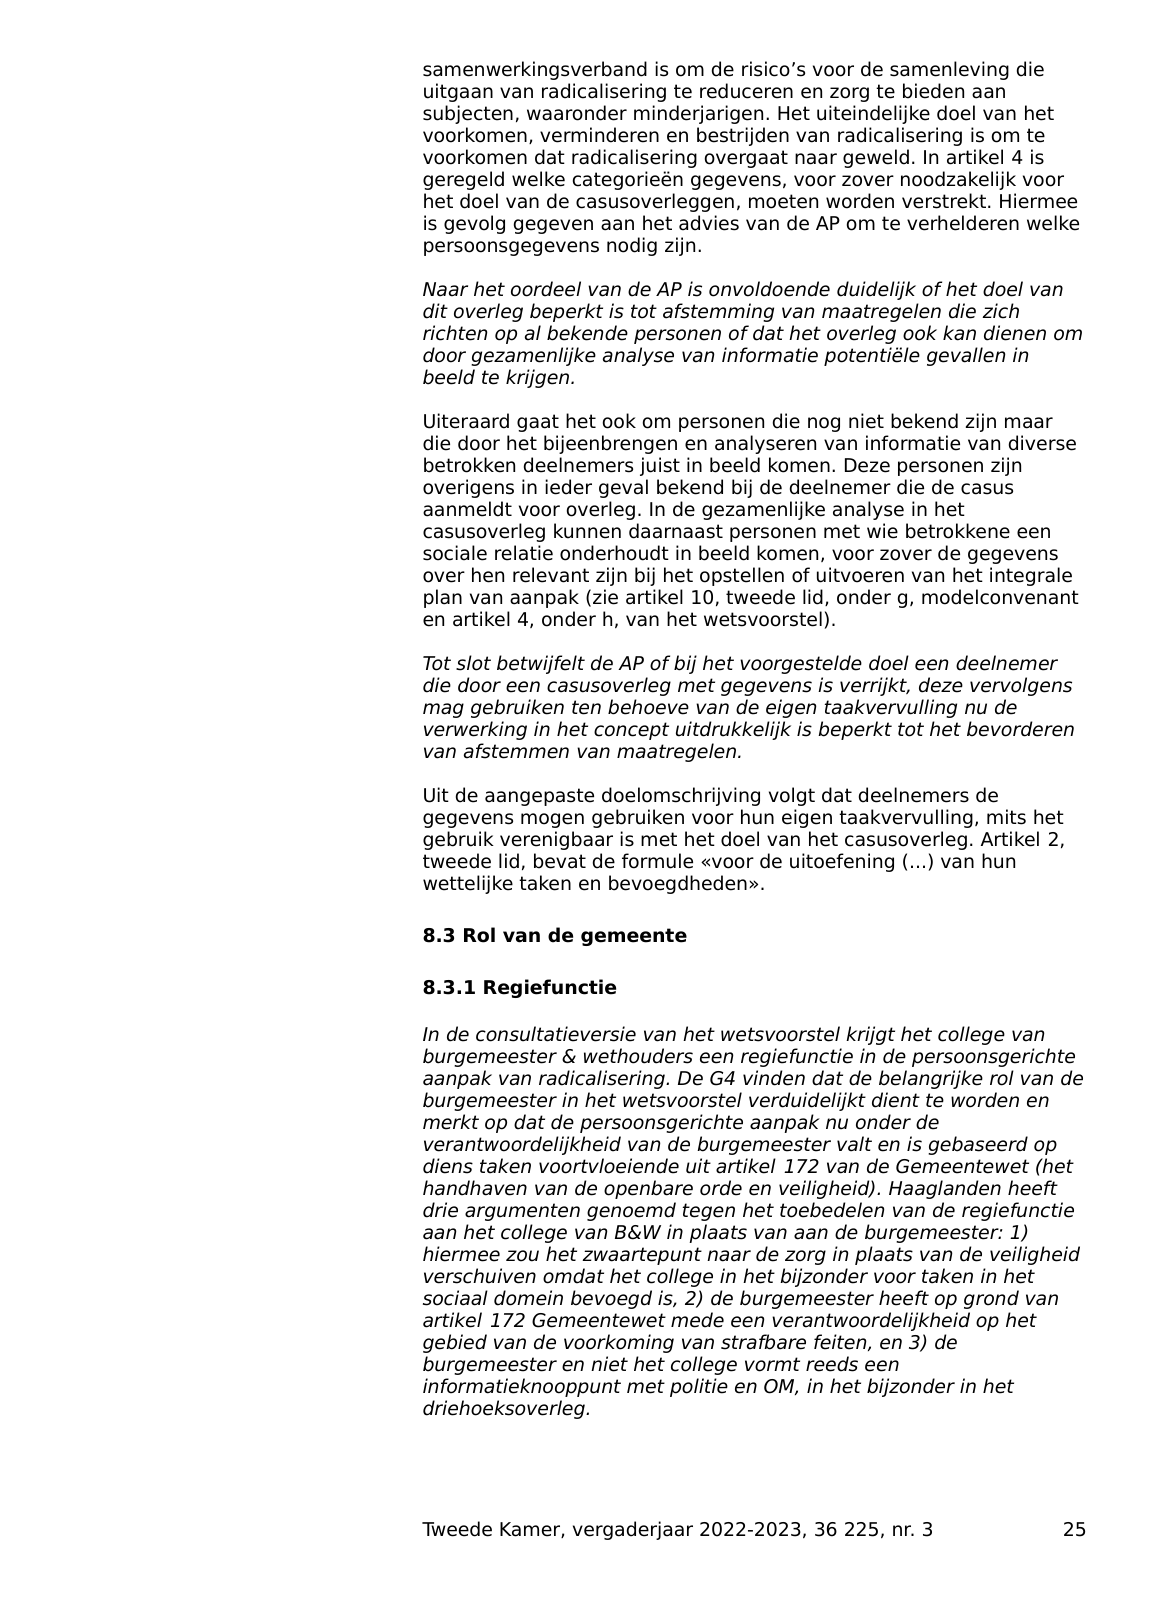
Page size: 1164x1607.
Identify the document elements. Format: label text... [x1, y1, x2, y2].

text In de consultatieversie van het wetsvoorstel krijgt het college van burgemeester & wethouders een regiefunctie in de persoonsgerichte aanpak van radicalisering. De G4 vinden dat de belangrijke rol van de burgemeester in het wetsvoorstel verduidelijkt dient te worden en merkt op dat de persoonsgerichte aanpak nu onder de verantwoordelijkheid van de burgemeester valt en is gebaseerd op diens taken voortvloeiende uit artikel 172 van de Gemeentewet (het handhaven van de openbare orde en veiligheid). Haaglanden heeft drie argumenten genoemd tegen het toebedelen van de regiefunctie aan het college van B&W in plaats van aan de burgemeester: 1) hiermee zou het zwaartepunt naar de zorg in plaats van de veiligheid verschuiven omdat het college in het bijzonder voor taken in het sociaal domein bevoegd is, 2) de burgemeester heeft op grond van artikel 172 Gemeentewet mede een verantwoordelijkheid op het gebied van de voorkoming van strafbare feiten, en 3) de burgemeester en niet het college vormt reeds een informatieknooppunt met politie en OM, in het bijzonder in het driehoeksoverleg. [422, 1024, 1087, 1420]
subtitle 8.3 Rol van de gemeente [422, 925, 1087, 947]
text Uit de aangepaste doelomschrijving volgt dat deelnemers de gegevens mogen gebruiken voor hun eigen taakvervulling, mits het gebruik verenigbaar is met het doel van het casusoverleg. Artikel 2, tweede lid, bevat de formule «voor de uitoefening (...) van hun wettelijke taken en bevoegdheden». [422, 785, 1087, 895]
subtitle 8.3.1 Regiefunctie [422, 977, 1087, 999]
text Tot slot betwijfelt de AP of bij het voorgestelde doel een deelnemer die door een casusoverleg met gegevens is verrijkt, deze vervolgens mag gebruiken ten behoeve van de eigen taakvervulling nu de verwerking in het concept uitdrukkelijk is beperkt tot het bevorderen van afstemmen van maatregelen. [422, 653, 1087, 763]
text Naar het oordeel van de AP is onvoldoende duidelijk of het doel van dit overleg beperkt is tot afstemming van maatregelen die zich richten op al bekende personen of dat het overleg ook kan dienen om door gezamenlijke analyse van informatie potentiële gevallen in beeld te krijgen. [422, 279, 1087, 389]
text Uiteraard gaat het ook om personen die nog niet bekend zijn maar die door het bijeenbrengen en analyseren van informatie van diverse betrokken deelnemers juist in beeld komen. Deze personen zijn overigens in ieder geval bekend bij de deelnemer die de casus aanmeldt voor overleg. In de gezamenlijke analyse in het casusoverleg kunnen daarnaast personen met wie betrokkene een sociale relatie onderhoudt in beeld komen, voor zover de gegevens over hen relevant zijn bij het opstellen of uitvoeren van het integrale plan van aanpak (zie artikel 10, tweede lid, onder g, modelconvenant en artikel 4, onder h, van het wetsvoorstel). [422, 411, 1087, 631]
text samenwerkingsverband is om de risico’s voor de samenleving die uitgaan van radicalisering te reduceren en zorg te bieden aan subjecten, waaronder minderjarigen. Het uiteindelijke doel van het voorkomen, verminderen en bestrijden van radicalisering is om te voorkomen dat radicalisering overgaat naar geweld. In artikel 4 is geregeld welke categorieën gegevens, voor zover noodzakelijk voor het doel van de casusoverleggen, moeten worden verstrekt. Hiermee is gevolg gegeven aan het advies van de AP om te verhelderen welke persoonsgegevens nodig zijn. [422, 59, 1087, 257]
